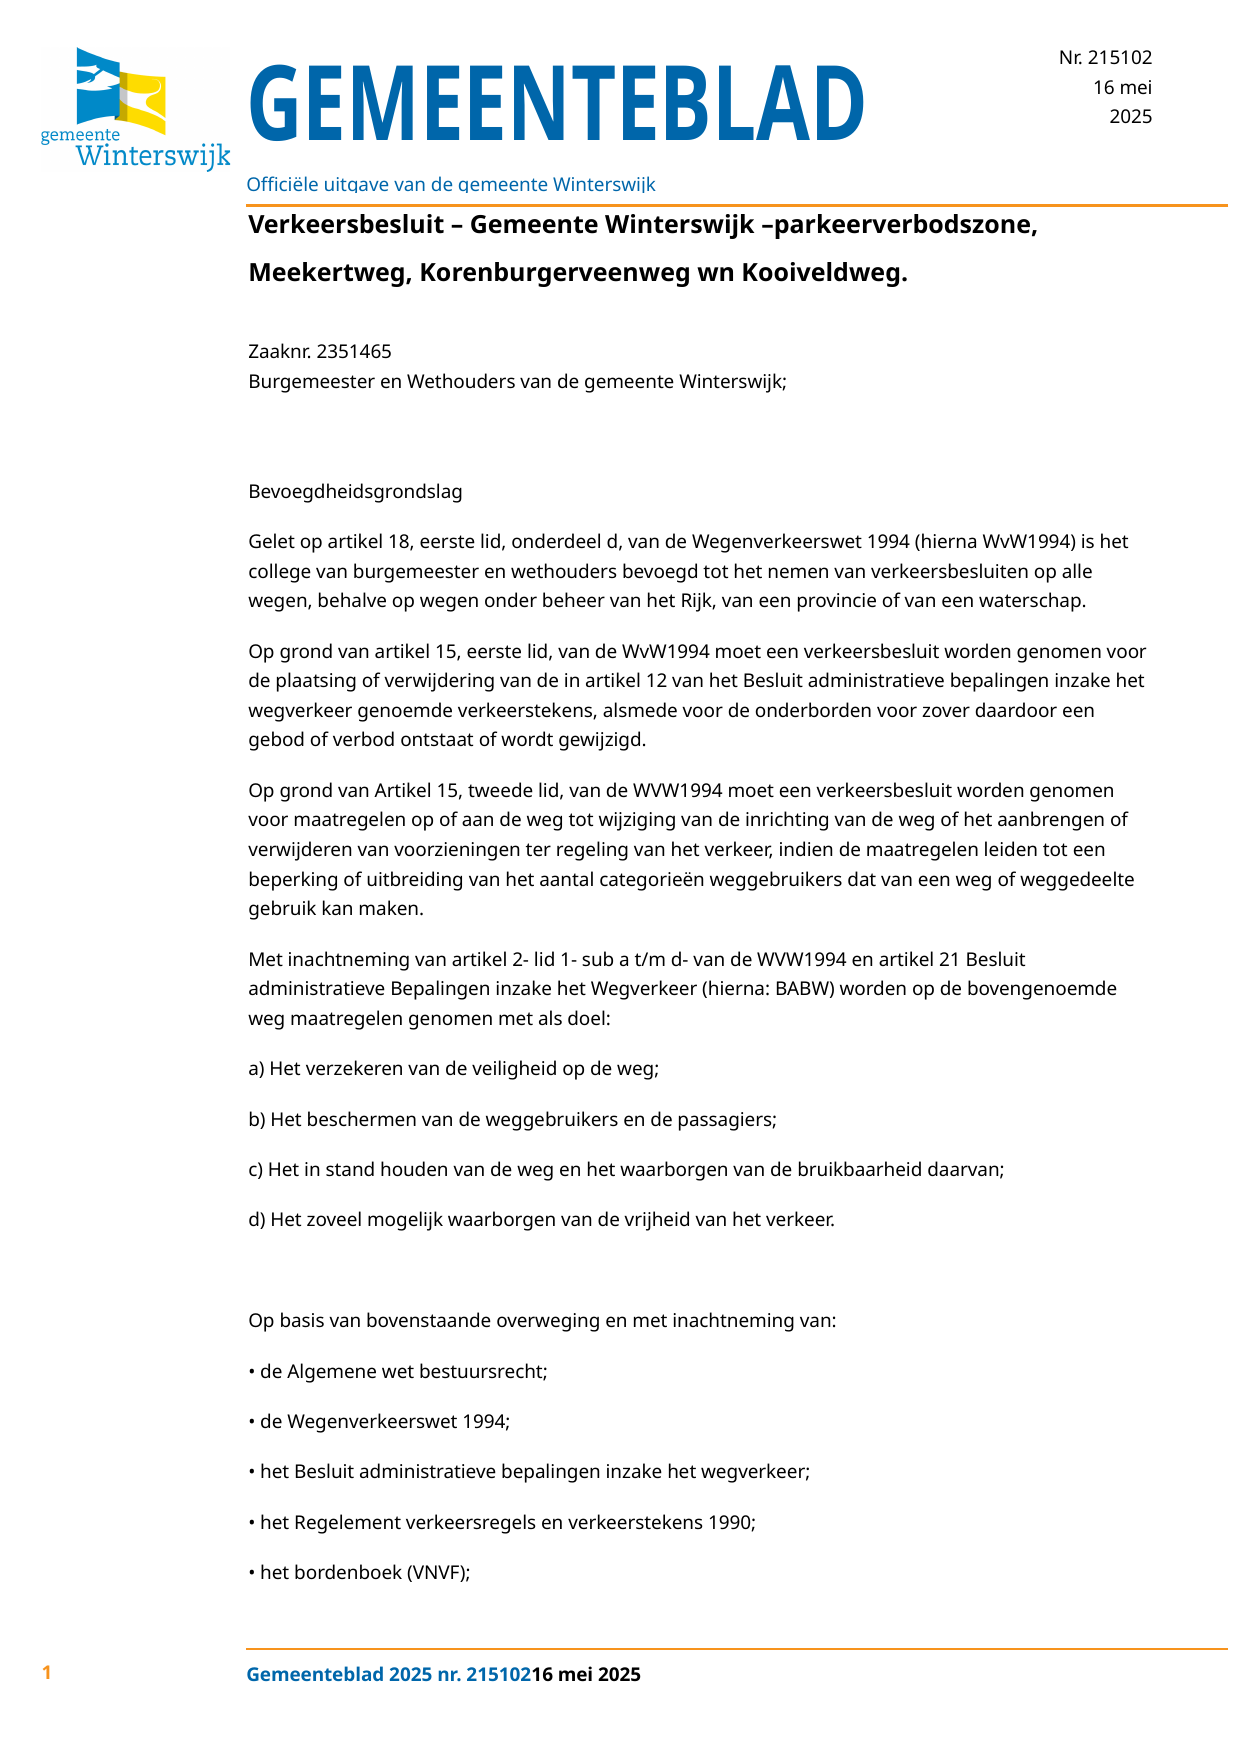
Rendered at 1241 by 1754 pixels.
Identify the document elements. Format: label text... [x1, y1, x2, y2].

text Bevoegdheidsgrondslag [248, 478, 1152, 503]
text • de Wegenverkeerswet 1994; [248, 1408, 1152, 1434]
text • het bordenboek (VNVF); [248, 1559, 1152, 1585]
text a) Het verzekeren van de veiligheid op de weg; [248, 1055, 1152, 1081]
text Verkeersbesluit – Gemeente Winterswijk –parkeerverbodszone, Meekertweg, Korenburgerveenweg wn Kooiveldweg. [248, 207, 1152, 288]
text d) Het zoveel mogelijk waarborgen van de vrijheid van het verkeer. [248, 1207, 1152, 1232]
picture [41, 47, 231, 172]
text Gelet op artikel 18, eerste lid, onderdeel d, van de Wegenverkeerswet 1994 (hierna WvW1994) is het college van burgemeester en wethouders bevoegd tot het nemen van verkeersbesluiten op alle wegen, behalve op wegen onder beheer van het Rijk, van een provincie of van een waterschap. [248, 528, 1152, 613]
text Op basis van bovenstaande overweging en met inachtneming van: [248, 1307, 1152, 1333]
text c) Het in stand houden van de weg en het waarborgen van de bruikbaarheid daarvan; [248, 1156, 1152, 1182]
text • het Besluit administratieve bepalingen inzake het wegverkeer; [248, 1459, 1152, 1484]
text Met inachtneming van artikel 2- lid 1- sub a t/m d- van de WVW1994 en artikel 21 Besluit administratieve Bepalingen inzake het Wegverkeer (hierna: BABW) worden op de bovengenoemde weg maatregelen genomen met als doel: [248, 946, 1152, 1031]
text Burgemeester en Wethouders van de gemeente Winterswijk; [248, 368, 1152, 394]
text • het Regelement verkeersregels en verkeerstekens 1990; [248, 1509, 1152, 1535]
text b) Het beschermen van de weggebruikers en de passagiers; [248, 1106, 1152, 1131]
text Op grond van Artikel 15, tweede lid, van de WVW1994 moet een verkeersbesluit worden genomen voor maatregelen op of aan de weg tot wijziging van de inrichting van de weg of het aanbrengen of verwijderen van voorzieningen ter regeling van het verkeer, indien de maatregelen leiden tot een beperking of uitbreiding van het aantal categorieën weggebruikers dat van een weg of weggedeelte gebruik kan maken. [248, 777, 1152, 921]
text • de Algemene wet bestuursrecht; [248, 1358, 1152, 1383]
picture [225, 153, 231, 162]
text Zaaknr. 2351465 [248, 339, 1152, 364]
text Op grond van artikel 15, eerste lid, van de WvW1994 moet een verkeersbesluit worden genomen voor de plaatsing of verwijdering van de in artikel 12 van het Besluit administratieve bepalingen inzake het wegverkeer genoemde verkeerstekens, alsmede voor de onderborden voor zover daardoor een gebod of verbod ontstaat of wordt gewijzigd. [248, 638, 1152, 752]
